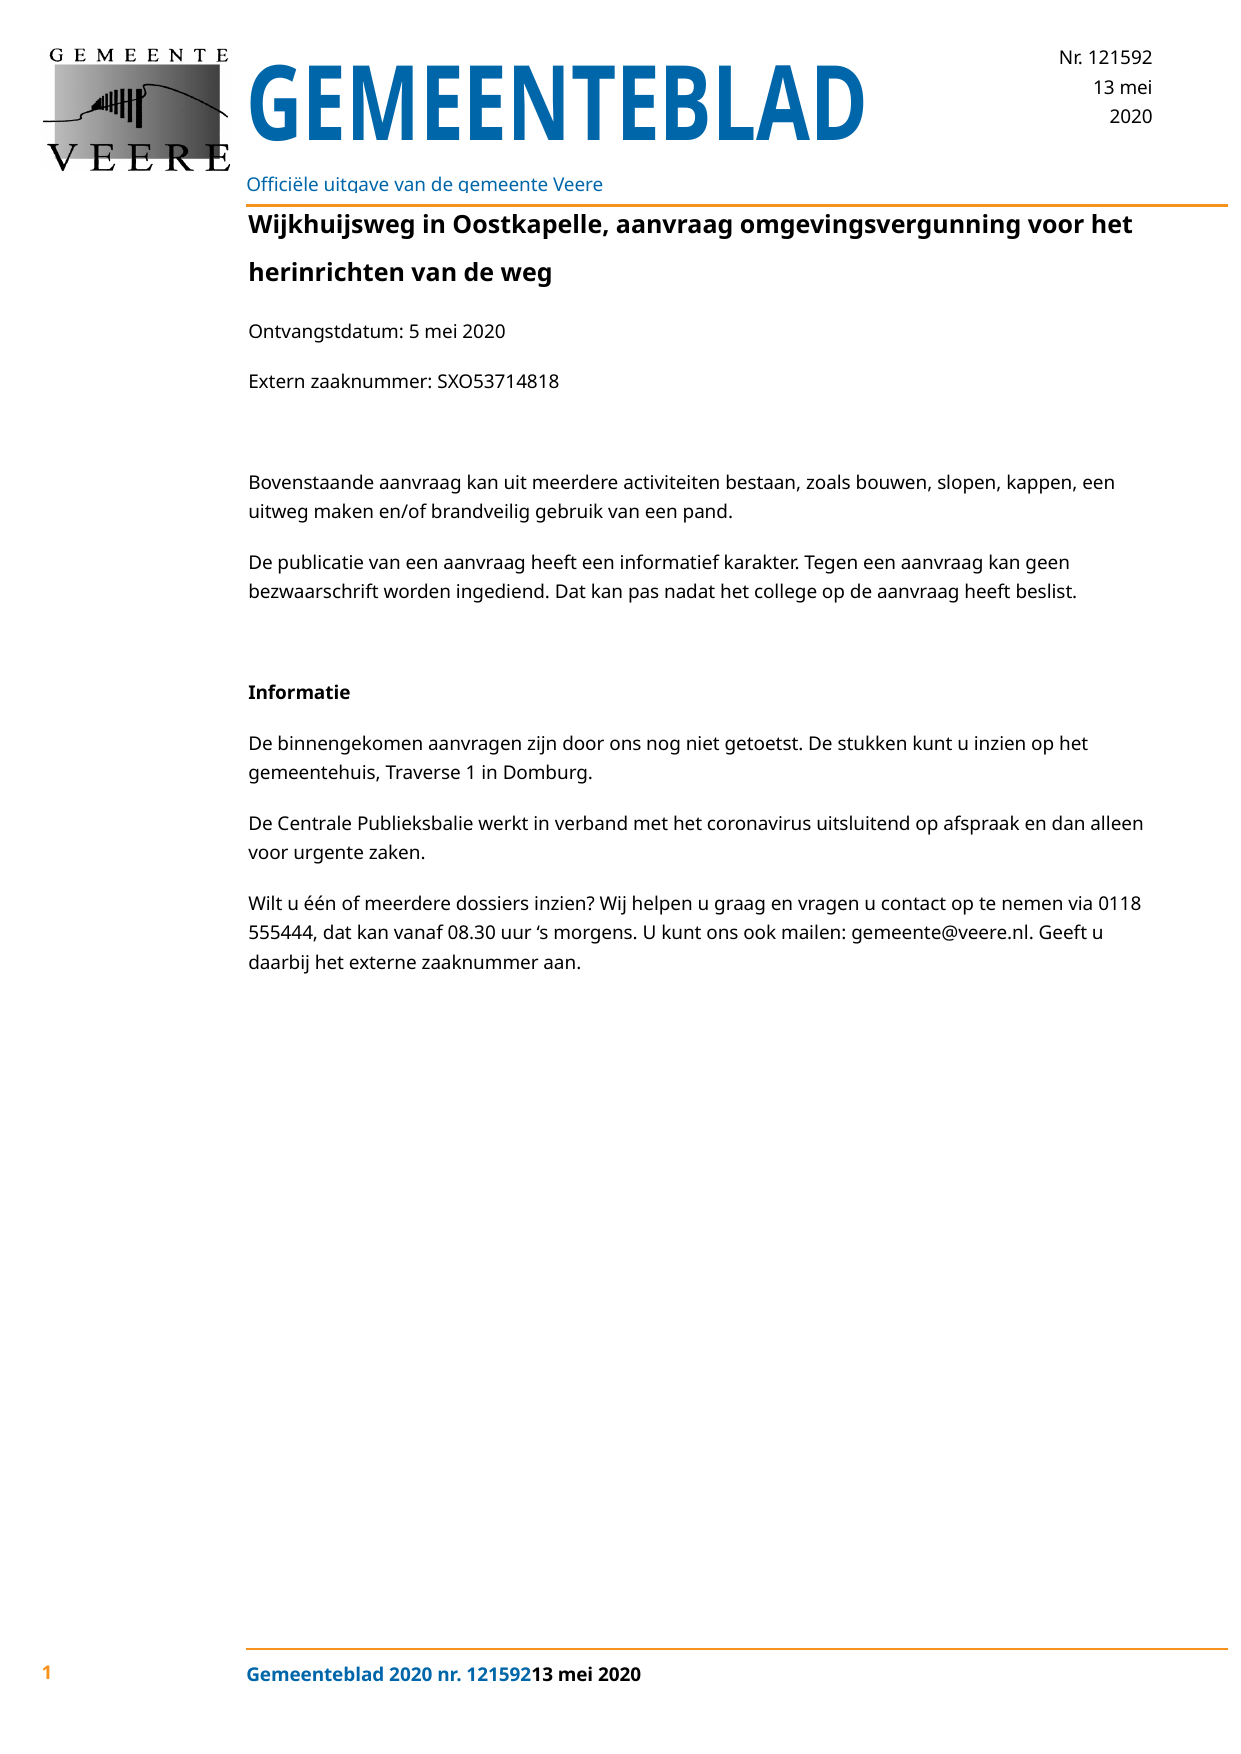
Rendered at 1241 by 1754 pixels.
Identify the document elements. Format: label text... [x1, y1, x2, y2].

text Ontvangstdatum: 5 mei 2020 [248, 318, 1152, 344]
picture [41, 47, 231, 172]
text De binnengekomen aanvragen zijn door ons nog niet getoetst. De stukken kunt u inzien op het gemeentehuis, Traverse 1 in Domburg. [248, 730, 1152, 785]
text De Centrale Publieksbalie werkt in verband met het coronavirus uitsluitend op afspraak en dan alleen voor urgente zaken. [248, 810, 1152, 865]
text Wilt u één of meerdere dossiers inzien? Wij helpen u graag en vragen u contact op te nemen via 0118 555444, dat kan vanaf 08.30 uur ‘s morgens. U kunt ons ook mailen: gemeente@veere.nl. Geeft u daarbij het externe zaaknummer aan. [248, 890, 1152, 975]
text Bovenstaande aanvraag kan uit meerdere activiteiten bestaan, zoals bouwen, slopen, kappen, een uitweg maken en/of brandveilig gebruik van een pand. [248, 469, 1152, 524]
text Informatie [248, 679, 1152, 705]
text Wijkhuijsweg in Oostkapelle, aanvraag omgevingsvergunning voor het herinrichten van de weg [248, 207, 1152, 288]
text De publicatie van een aanvraag heeft een informatief karakter. Tegen een aanvraag kan geen bezwaarschrift worden ingediend. Dat kan pas nadat het college op de aanvraag heeft beslist. [248, 549, 1152, 604]
text Extern zaaknummer: SXO53714818 [248, 368, 1152, 394]
